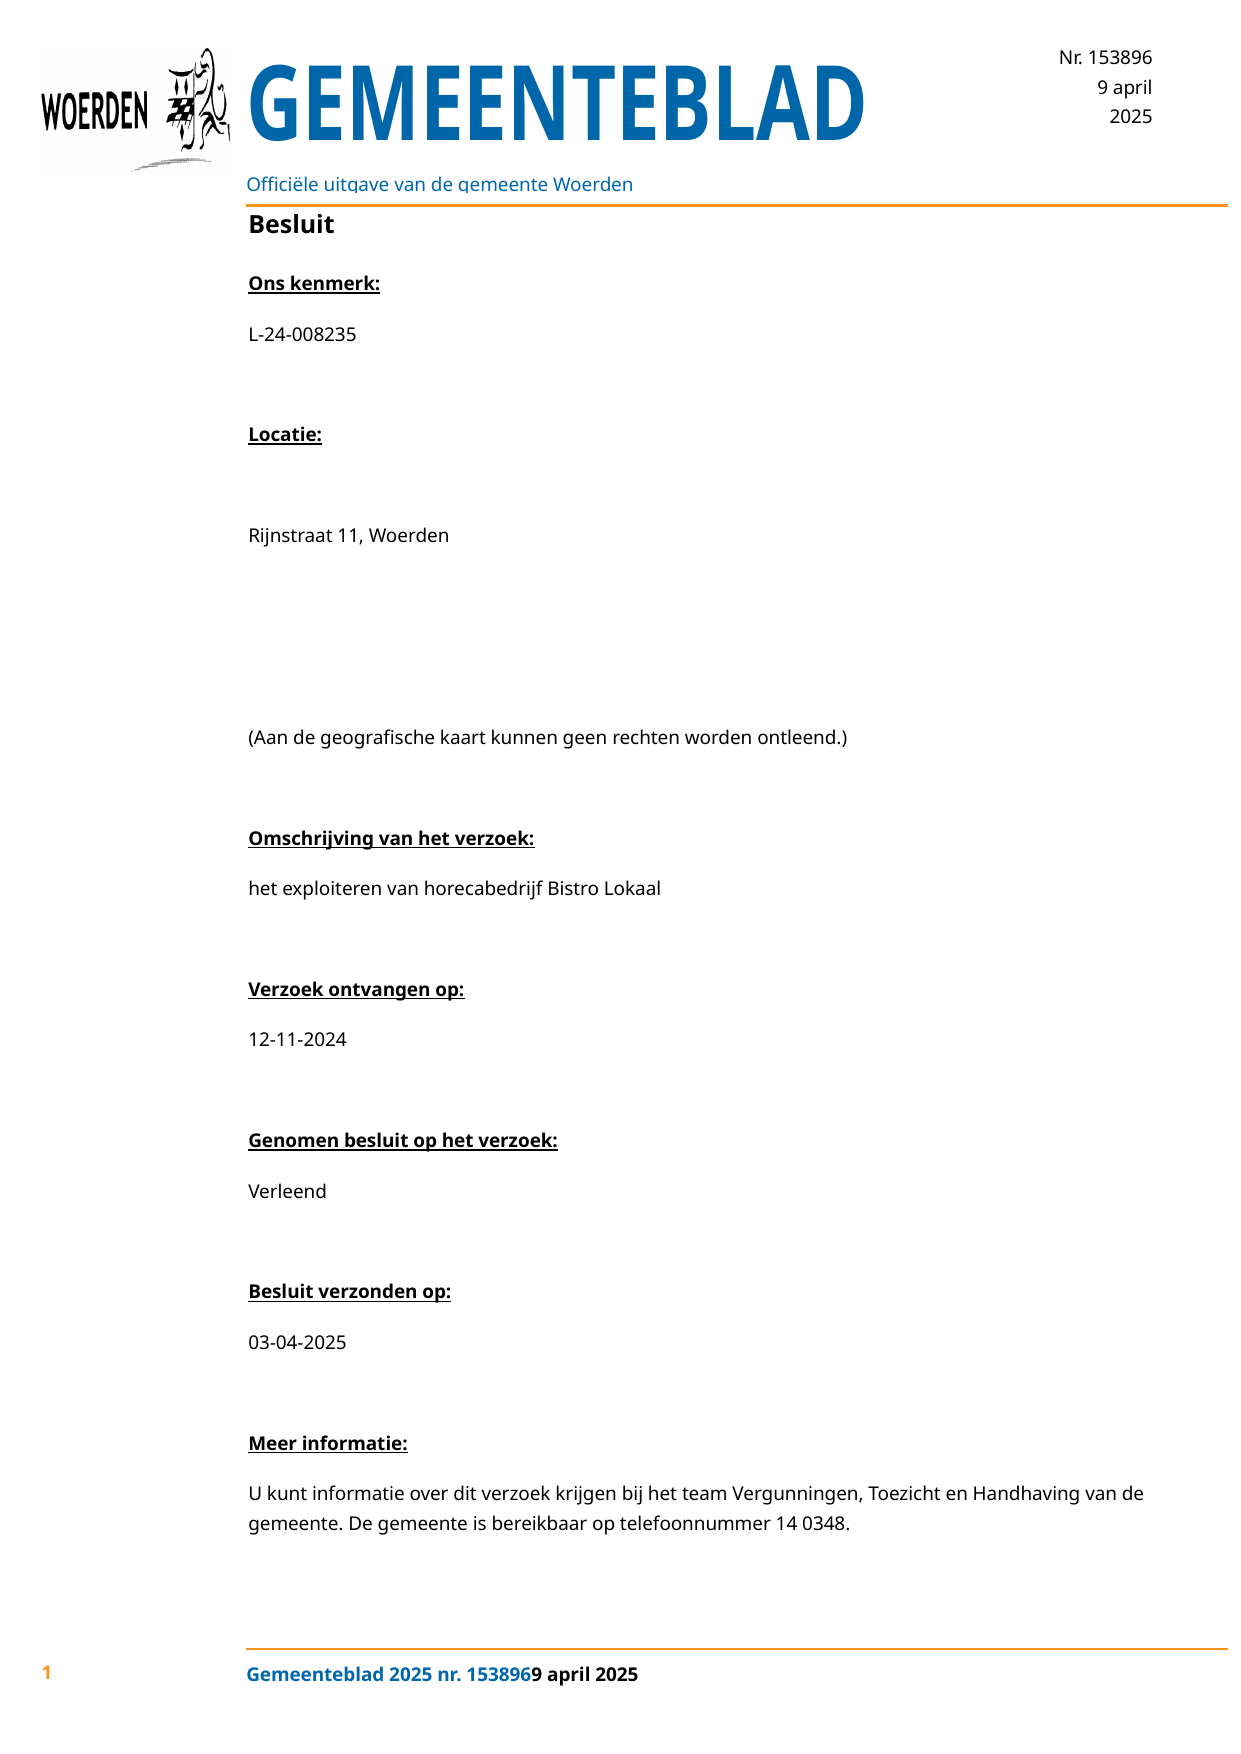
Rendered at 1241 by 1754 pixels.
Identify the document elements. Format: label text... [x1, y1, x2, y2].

text Omschrijving van het verzoek: [248, 825, 1152, 851]
text Verleend [248, 1178, 1152, 1203]
text Verzoek ontvangen op: [248, 976, 1152, 1002]
text Besluit verzonden op: [248, 1279, 1152, 1304]
text Meer informatie: [248, 1430, 1152, 1456]
text het exploiteren van horecabedrijf Bistro Lokaal [248, 875, 1152, 901]
text Besluit [248, 207, 1152, 241]
text (Aan de geografische kaart kunnen geen rechten worden ontleend.) [248, 724, 1152, 750]
text 12-11-2024 [248, 1027, 1152, 1052]
text L-24-008235 [248, 321, 1152, 346]
picture [41, 47, 231, 172]
text Ons kenmerk: [248, 270, 1152, 296]
text Locatie: [248, 422, 1152, 447]
text U kunt informatie over dit verzoek krijgen bij het team Vergunningen, Toezicht en Handhaving van de gemeente. De gemeente is bereikbaar op telefoonnummer 14 0348. [248, 1480, 1152, 1536]
text 03-04-2025 [248, 1329, 1152, 1355]
text Rijnstraat 11, Woerden [248, 522, 1152, 548]
text Genomen besluit op het verzoek: [248, 1127, 1152, 1153]
